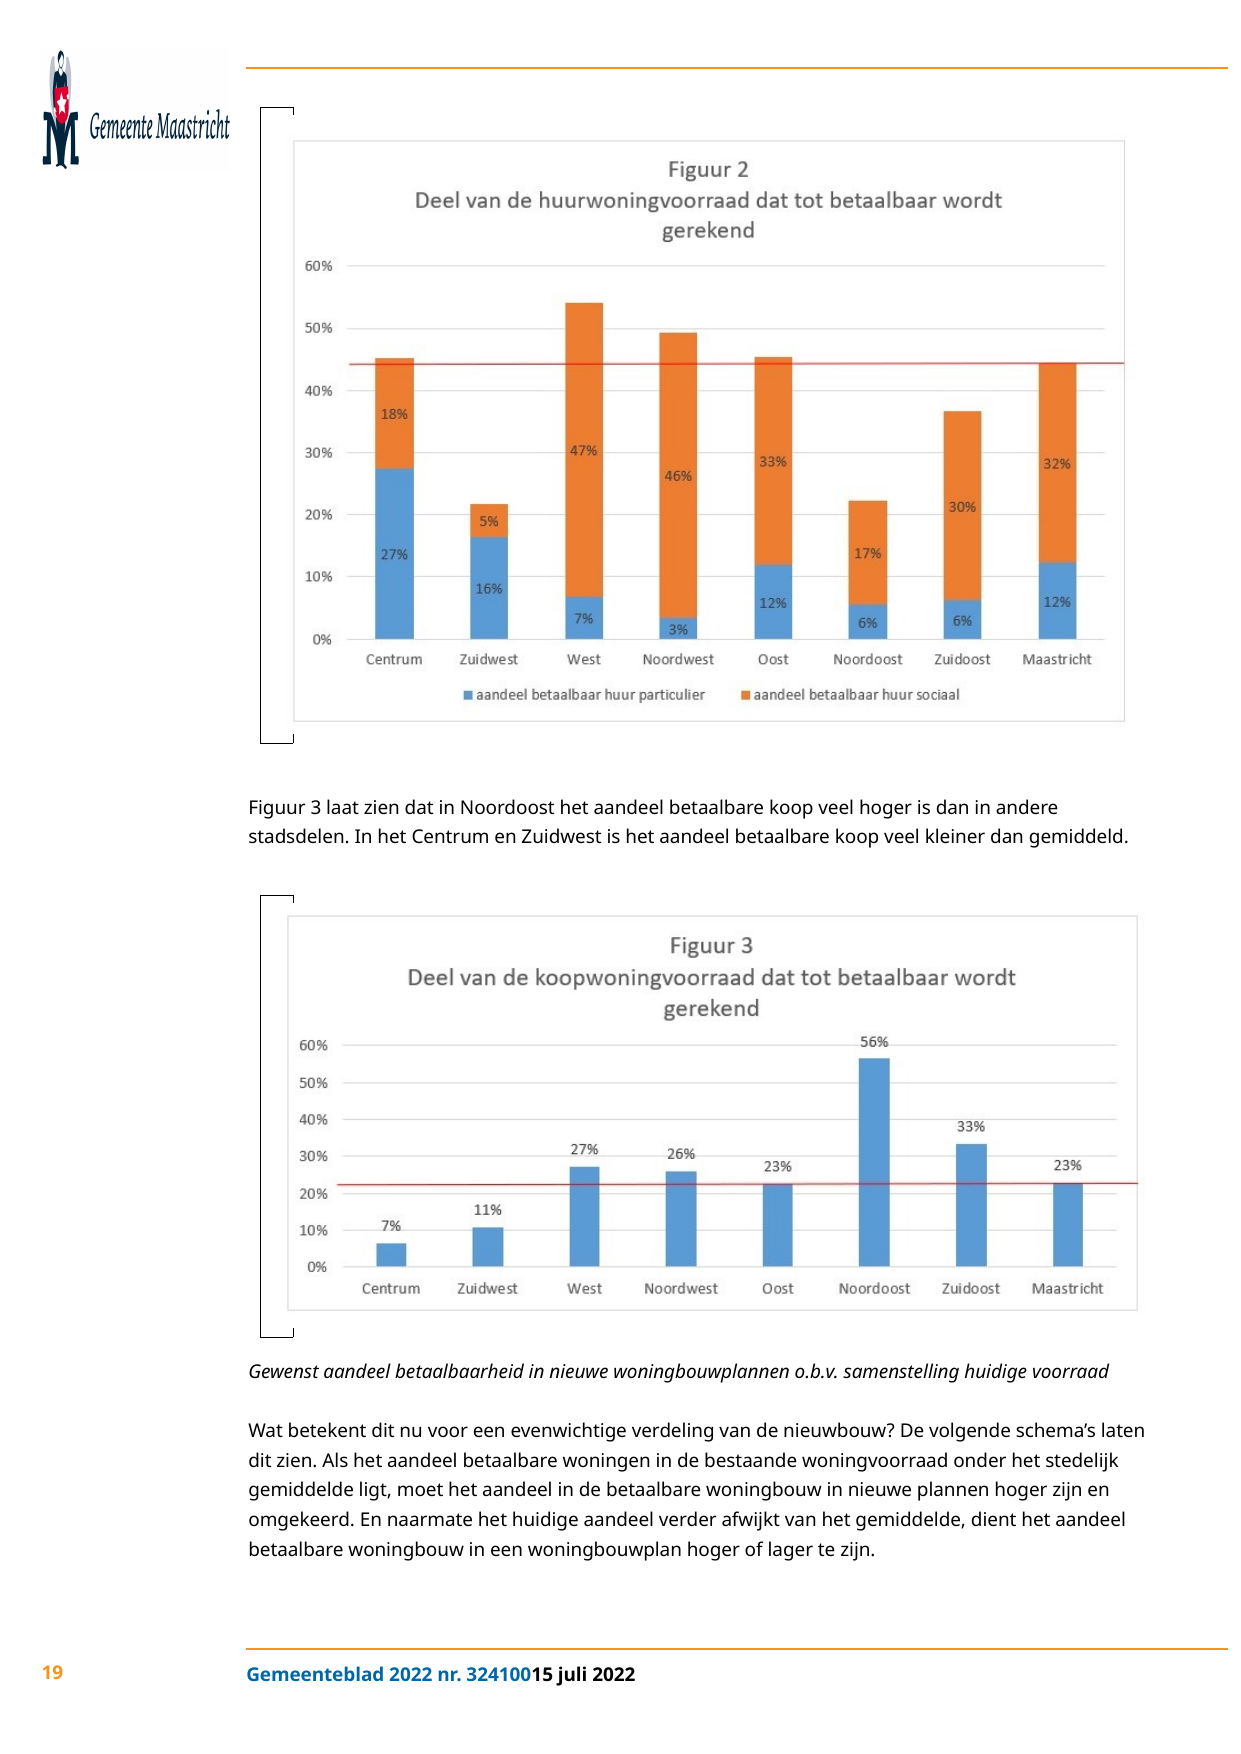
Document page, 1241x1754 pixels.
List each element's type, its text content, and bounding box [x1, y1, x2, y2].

text Gewenst aandeel betaalbaarheid in nieuwe woningbouwplannen o.b.v. samenstelling huidige voorraad [248, 1358, 1152, 1384]
picture [268, 903, 1155, 1328]
picture [41, 47, 231, 172]
text Wat betekent dit nu voor een evenwichtige verdeling van de nieuwbouw? De volgende schema’s laten dit zien. Als het aandeel betaalbare woningen in de bestaande woningvoorraad onder het stedelijk gemiddelde ligt, moet het aandeel in de betaalbare woningbouw in nieuwe plannen hoger zijn en omgekeerd. En naarmate het huidige aandeel verder afwijkt van het gemiddelde, dient het aandeel betaalbare woningbouw in een woningbouwplan hoger of lager te zijn. [248, 1417, 1152, 1562]
text Figuur 3 laat zien dat in Noordoost het aandeel betaalbare koop veel hoger is dan in andere stadsdelen. In het Centrum en Zuidwest is het aandeel betaalbare koop veel kleiner dan gemiddeld. [248, 794, 1152, 849]
picture [268, 115, 1155, 734]
